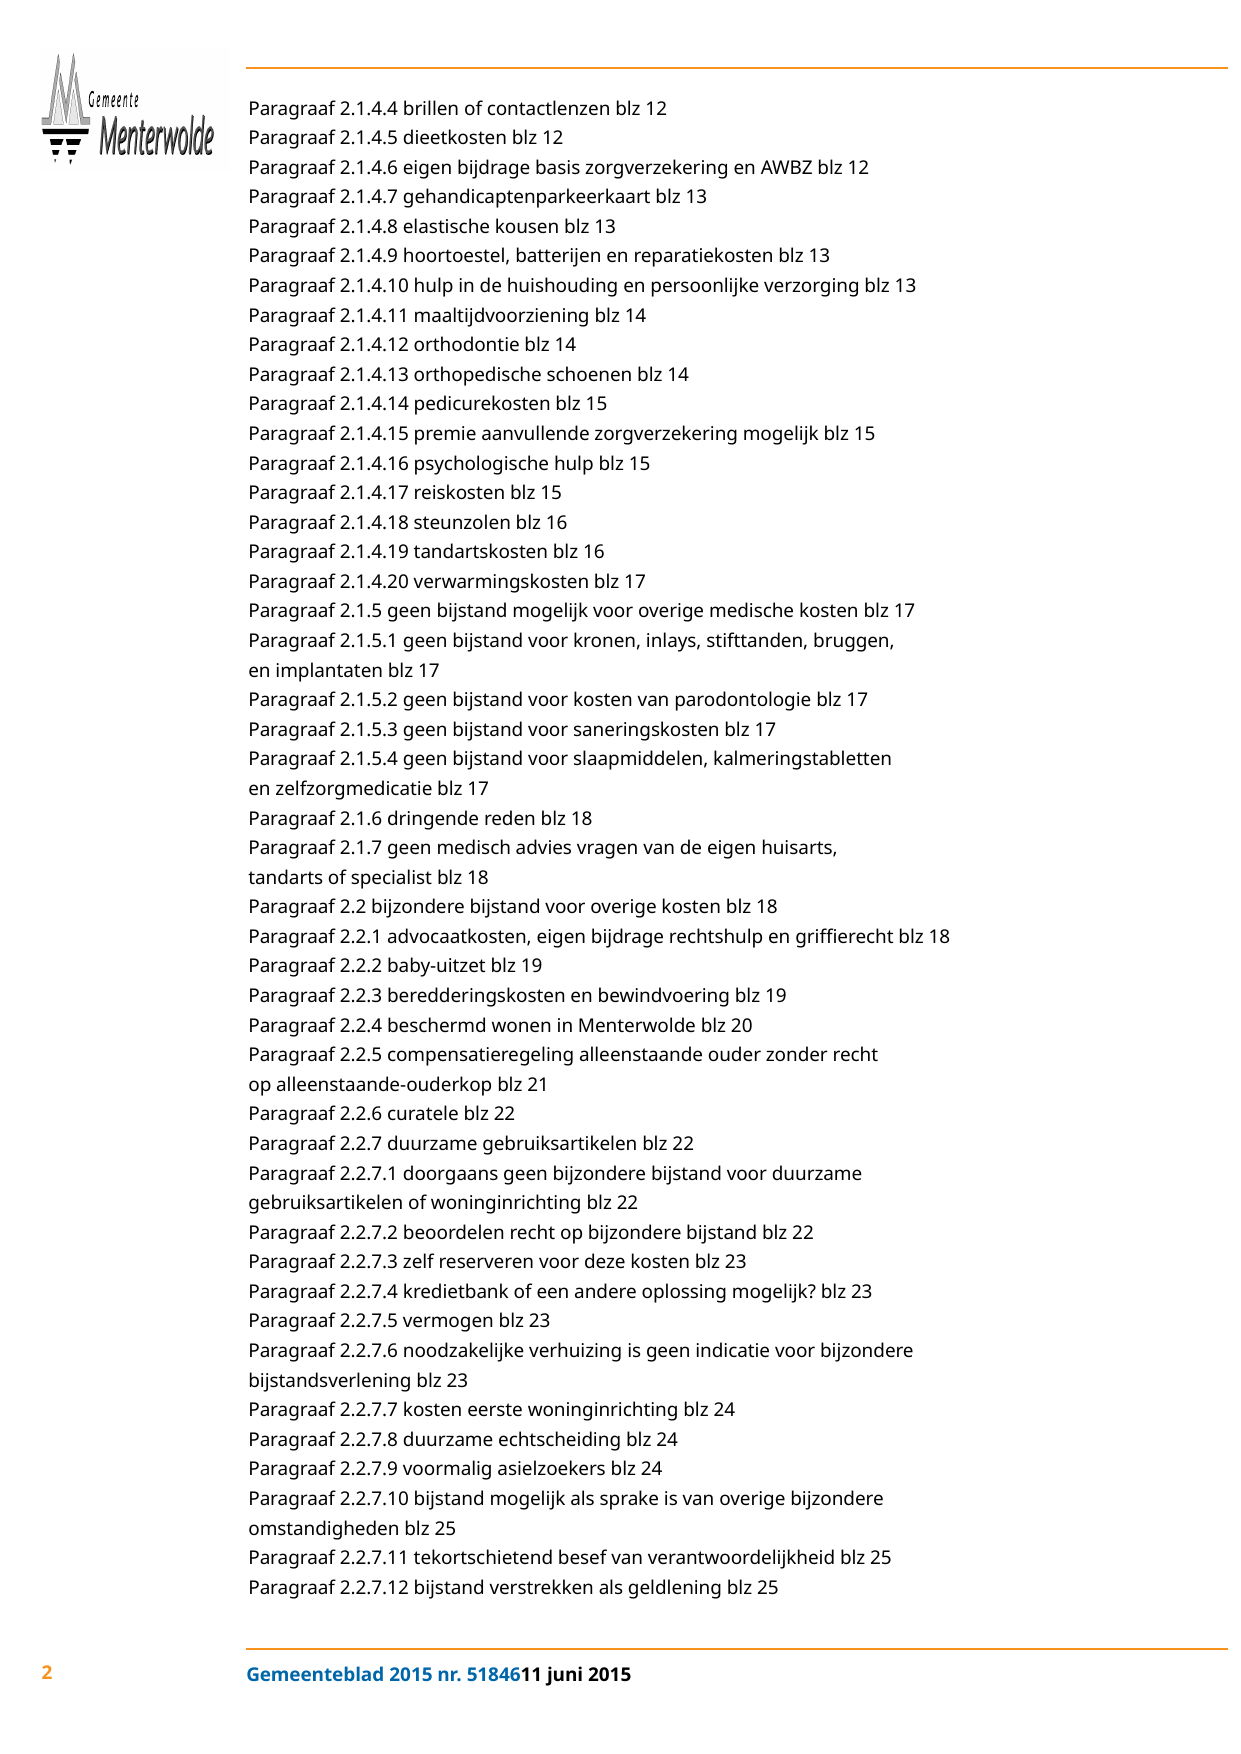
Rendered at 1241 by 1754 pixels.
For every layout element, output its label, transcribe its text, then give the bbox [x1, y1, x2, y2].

text Paragraaf 2.2.7.3 zelf reserveren voor deze kosten blz 23 [248, 1248, 1152, 1274]
text Paragraaf 2.2.4 beschermd wonen in Menterwolde blz 20 [248, 1012, 1152, 1038]
text tandarts of specialist blz 18 [248, 864, 1152, 890]
text Paragraaf 2.2.7.5 vermogen blz 23 [248, 1308, 1152, 1333]
text Paragraaf 2.1.5.3 geen bijstand voor saneringskosten blz 17 [248, 716, 1152, 742]
text Paragraaf 2.2.7.10 bijstand mogelijk als sprake is van overige bijzondere [248, 1485, 1152, 1511]
text omstandigheden blz 25 [248, 1515, 1152, 1541]
text Paragraaf 2.1.5.1 geen bijstand voor kronen, inlays, stifttanden, bruggen, [248, 627, 1152, 653]
text Paragraaf 2.2.5 compensatieregeling alleenstaande ouder zonder recht [248, 1041, 1152, 1067]
text Paragraaf 2.1.4.5 dieetkosten blz 12 [248, 124, 1152, 150]
text Paragraaf 2.1.5 geen bijstand mogelijk voor overige medische kosten blz 17 [248, 598, 1152, 623]
text Paragraaf 2.1.4.8 elastische kousen blz 13 [248, 213, 1152, 239]
text en zelfzorgmedicatie blz 17 [248, 775, 1152, 801]
text Paragraaf 2.2.7 duurzame gebruiksartikelen blz 22 [248, 1130, 1152, 1156]
text Paragraaf 2.1.7 geen medisch advies vragen van de eigen huisarts, [248, 834, 1152, 860]
text bijstandsverlening blz 23 [248, 1367, 1152, 1393]
text Paragraaf 2.2.2 baby-uitzet blz 19 [248, 953, 1152, 978]
text Paragraaf 2.1.4.13 orthopedische schoenen blz 14 [248, 361, 1152, 387]
text Paragraaf 2.1.6 dringende reden blz 18 [248, 805, 1152, 831]
text Paragraaf 2.1.5.2 geen bijstand voor kosten van parodontologie blz 17 [248, 686, 1152, 712]
text Paragraaf 2.1.4.16 psychologische hulp blz 15 [248, 450, 1152, 476]
text Paragraaf 2.1.4.9 hoortoestel, batterijen en reparatiekosten blz 13 [248, 243, 1152, 268]
text Paragraaf 2.2.7.12 bijstand verstrekken als geldlening blz 25 [248, 1574, 1152, 1600]
picture [41, 47, 231, 172]
text Paragraaf 2.2.7.8 duurzame echtscheiding blz 24 [248, 1426, 1152, 1452]
text Paragraaf 2.1.4.6 eigen bijdrage basis zorgverzekering en AWBZ blz 12 [248, 154, 1152, 180]
text Paragraaf 2.1.5.4 geen bijstand voor slaapmiddelen, kalmeringstabletten [248, 746, 1152, 771]
text Paragraaf 2.1.4.7 gehandicaptenparkeerkaart blz 13 [248, 183, 1152, 209]
text en implantaten blz 17 [248, 657, 1152, 683]
text Paragraaf 2.1.4.10 hulp in de huishouding en persoonlijke verzorging blz 13 [248, 272, 1152, 298]
text Paragraaf 2.1.4.11 maaltijdvoorziening blz 14 [248, 302, 1152, 328]
text Paragraaf 2.2.1 advocaatkosten, eigen bijdrage rechtshulp en griffierecht blz 18 [248, 923, 1152, 949]
text Paragraaf 2.2 bijzondere bijstand voor overige kosten blz 18 [248, 893, 1152, 919]
text Paragraaf 2.1.4.14 pedicurekosten blz 15 [248, 391, 1152, 416]
text Paragraaf 2.2.3 beredderingskosten en bewindvoering blz 19 [248, 982, 1152, 1008]
text Paragraaf 2.2.7.6 noodzakelijke verhuizing is geen indicatie voor bijzondere [248, 1337, 1152, 1363]
text gebruiksartikelen of woninginrichting blz 22 [248, 1189, 1152, 1215]
text Paragraaf 2.1.4.18 steunzolen blz 16 [248, 509, 1152, 535]
text Paragraaf 2.2.7.7 kosten eerste woninginrichting blz 24 [248, 1396, 1152, 1422]
text Paragraaf 2.2.6 curatele blz 22 [248, 1101, 1152, 1126]
text Paragraaf 2.2.7.11 tekortschietend besef van verantwoordelijkheid blz 25 [248, 1544, 1152, 1570]
text Paragraaf 2.2.7.9 voormalig asielzoekers blz 24 [248, 1456, 1152, 1481]
text Paragraaf 2.1.4.17 reiskosten blz 15 [248, 479, 1152, 505]
text Paragraaf 2.1.4.20 verwarmingskosten blz 17 [248, 568, 1152, 594]
text Paragraaf 2.2.7.2 beoordelen recht op bijzondere bijstand blz 22 [248, 1219, 1152, 1245]
text Paragraaf 2.2.7.4 kredietbank of een andere oplossing mogelijk? blz 23 [248, 1278, 1152, 1304]
text Paragraaf 2.1.4.15 premie aanvullende zorgverzekering mogelijk blz 15 [248, 420, 1152, 446]
text Paragraaf 2.2.7.1 doorgaans geen bijzondere bijstand voor duurzame [248, 1160, 1152, 1186]
text Paragraaf 2.1.4.19 tandartskosten blz 16 [248, 538, 1152, 564]
text Paragraaf 2.1.4.4 brillen of contactlenzen blz 12 [248, 95, 1152, 121]
text op alleenstaande-ouderkop blz 21 [248, 1071, 1152, 1097]
text Paragraaf 2.1.4.12 orthodontie blz 14 [248, 331, 1152, 357]
